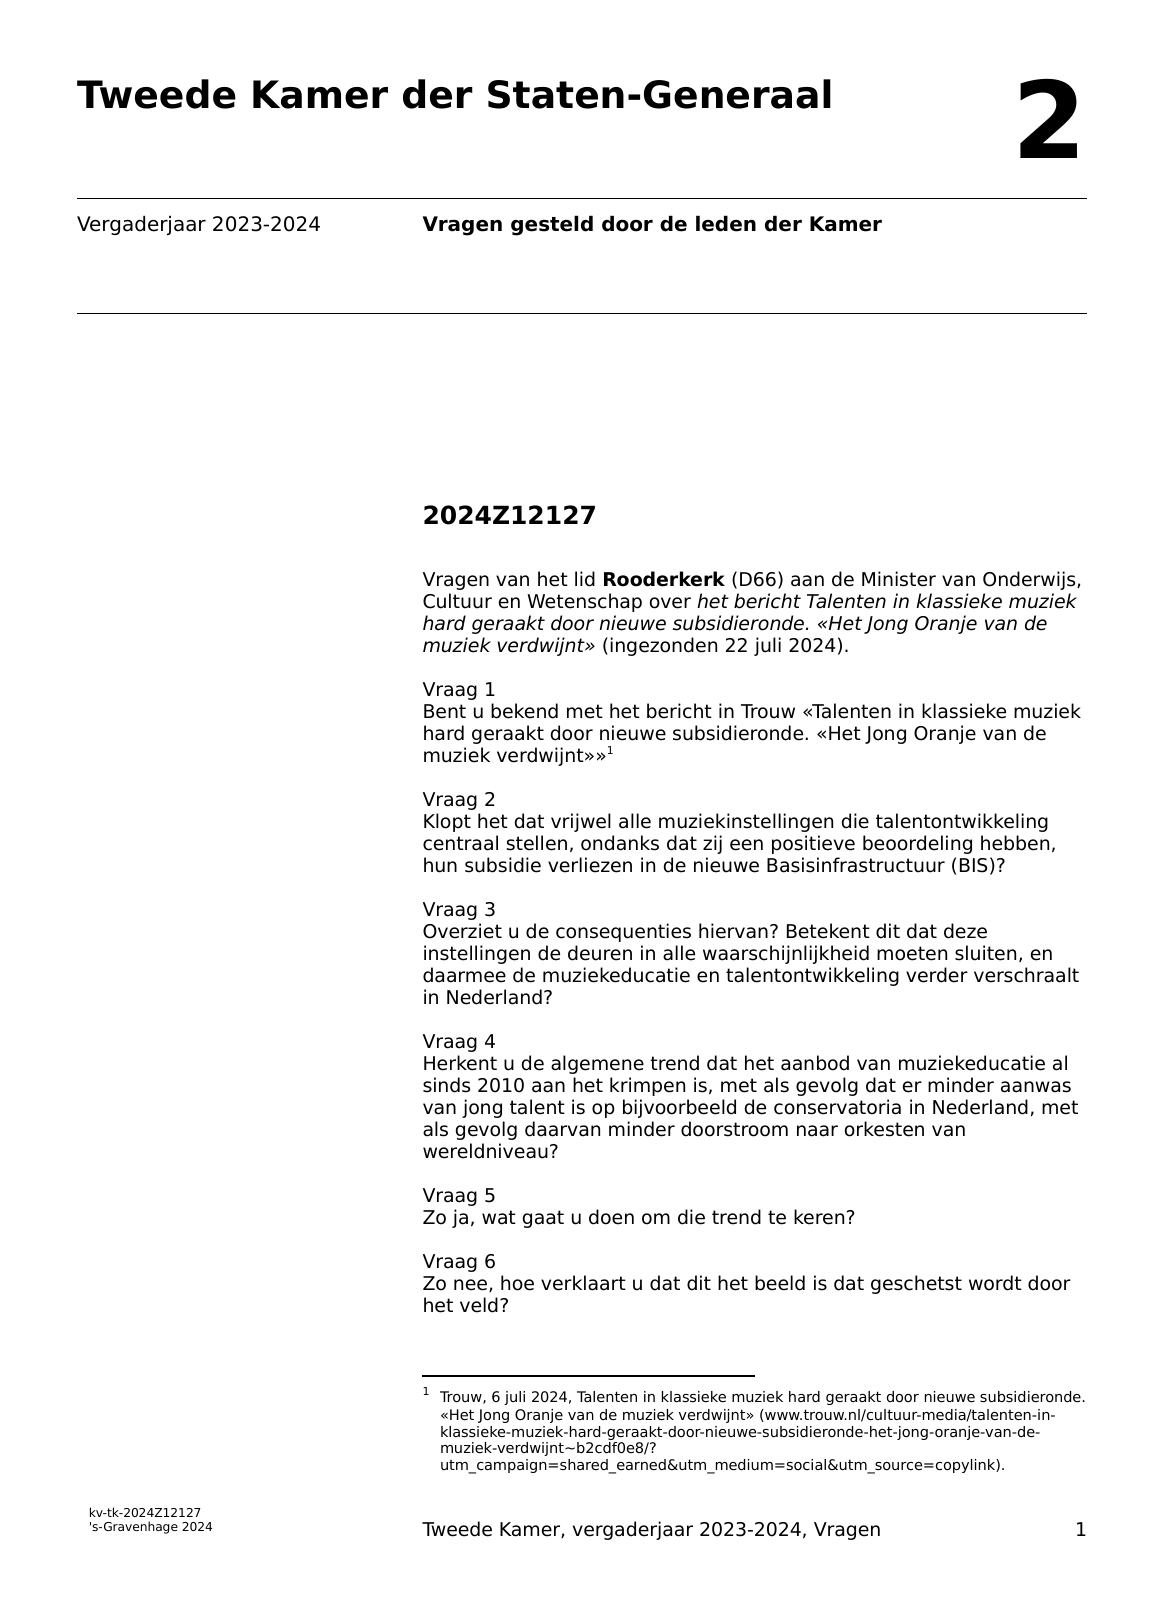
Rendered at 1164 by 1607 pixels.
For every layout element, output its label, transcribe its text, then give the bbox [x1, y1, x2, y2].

text kv-tk-2024Z12127 [88, 1506, 323, 1520]
table_header Tweede Kamer der Staten-Generaal [77, 59, 886, 198]
text Vraag 5 [422, 1185, 1087, 1207]
text Vraag 2 [422, 789, 1087, 811]
table_cell Vergaderjaar 2023-2024 [77, 199, 422, 313]
text 's-Gravenhage 2024 [88, 1520, 323, 1534]
table_header 2 [886, 59, 1087, 198]
text Zo ja, wat gaat u doen om die trend te keren? [422, 1207, 1087, 1229]
text Bent u bekend met het bericht in Trouw «Talenten in klassieke muziek hard geraakt door nieuwe subsidieronde. «Het Jong Oranje van de muziek verdwijnt»» [422, 701, 1087, 767]
text Zo nee, hoe verklaart u dat dit het beeld is dat geschetst wordt door het veld? [422, 1273, 1087, 1317]
text Trouw, 6 juli 2024, Talenten in klassieke muziek hard geraakt door nieuwe subsidieronde. «Het Jong Oranje van de muziek verdwijnt» (www.trouw.nl/cultuur-media/talenten-in-klassieke-muziek-hard-geraakt-door-nieuwe-subsidieronde-het-jong-oranje-van-de-muziek-verdwijnt~b2cdf0e8/?utm_campaign=shared_earned&utm_medium=social&utm_source=copylink). [422, 1385, 1087, 1474]
text Vraag 3 [422, 899, 1087, 921]
text Vragen van het lid Rooderkerk (D66) aan de Minister van Onderwijs, Cultuur en Wetenschap over het bericht Talenten in klassieke muziek hard geraakt door nieuwe subsidieronde. «Het Jong Oranje van de muziek verdwijnt» (ingezonden 22 juli 2024). [422, 569, 1087, 657]
text 2024Z12127 [422, 501, 1087, 531]
text Overziet u de consequenties hiervan? Betekent dit dat deze instellingen de deuren in alle waarschijnlijkheid moeten sluiten, en daarmee de muziekeducatie en talentontwikkeling verder verschraalt in Nederland? [422, 921, 1087, 1009]
text Herkent u de algemene trend dat het aanbod van muziekeducatie al sinds 2010 aan het krimpen is, met als gevolg dat er minder aanwas van jong talent is op bijvoorbeeld de conservatoria in Nederland, met als gevolg daarvan minder doorstroom naar orkesten van wereldniveau? [422, 1053, 1087, 1163]
text Vraag 4 [422, 1031, 1087, 1053]
text Vraag 1 [422, 679, 1087, 701]
table_cell Vragen gesteld door de leden der Kamer [422, 199, 1087, 313]
text Klopt het dat vrijwel alle muziekinstellingen die talentontwikkeling centraal stellen, ondanks dat zij een positieve beoordeling hebben, hun subsidie verliezen in de nieuwe Basisinfrastructuur (BIS)? [422, 811, 1087, 877]
text Vraag 6 [422, 1251, 1087, 1273]
